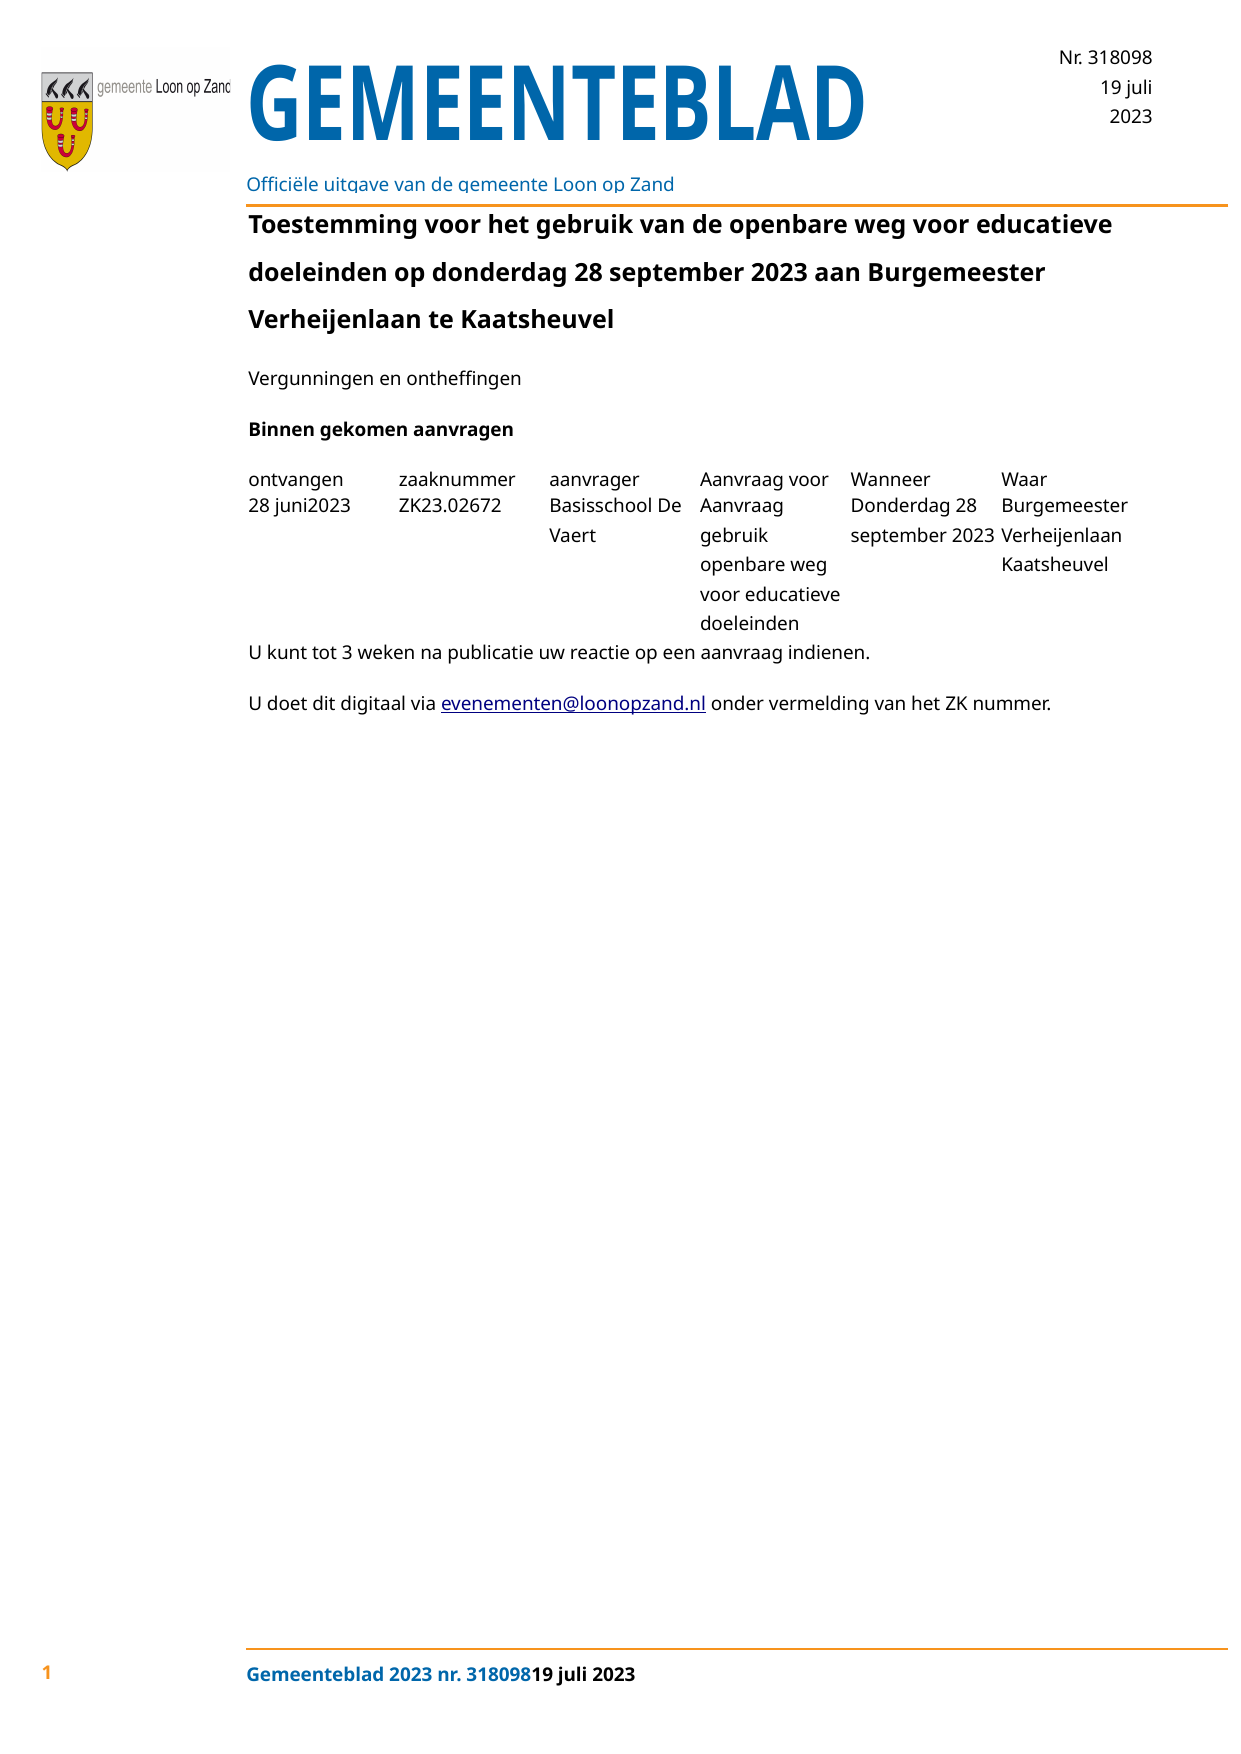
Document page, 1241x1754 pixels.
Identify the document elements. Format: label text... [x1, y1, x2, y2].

text Binnen gekomen aanvragen [248, 416, 1152, 442]
table_header aanvrager [549, 466, 700, 492]
table_cell Donderdag 28 september 2023 [850, 492, 1001, 636]
table_cell Aanvraag gebruik openbare weg voor educatieve doeleinden [700, 492, 850, 636]
table_cell 28 juni2023 [248, 492, 398, 636]
table_cell Basisschool De Vaert [549, 492, 700, 636]
table_header Wanneer [850, 466, 1001, 492]
table_header zaaknummer [399, 466, 549, 492]
table_cell ZK23.02672 [399, 492, 549, 636]
table_cell Burgemeester Verheijenlaan Kaatsheuvel [1001, 492, 1152, 636]
text U doet dit digitaal via evenementen@loonopzand.nl onder vermelding van het ZK nummer. [248, 690, 1152, 716]
text U kunt tot 3 weken na publicatie uw reactie op een aanvraag indienen. [248, 639, 1152, 665]
table_header ontvangen [248, 466, 398, 492]
text Vergunningen en ontheffingen [248, 366, 1152, 391]
text Toestemming voor het gebruik van de openbare weg voor educatieve doeleinden op donderdag 28 september 2023 aan Burgemeester Verheijenlaan te Kaatsheuvel [248, 207, 1152, 336]
table_header Waar [1001, 466, 1152, 492]
picture [41, 47, 231, 172]
table_header Aanvraag voor [700, 466, 850, 492]
